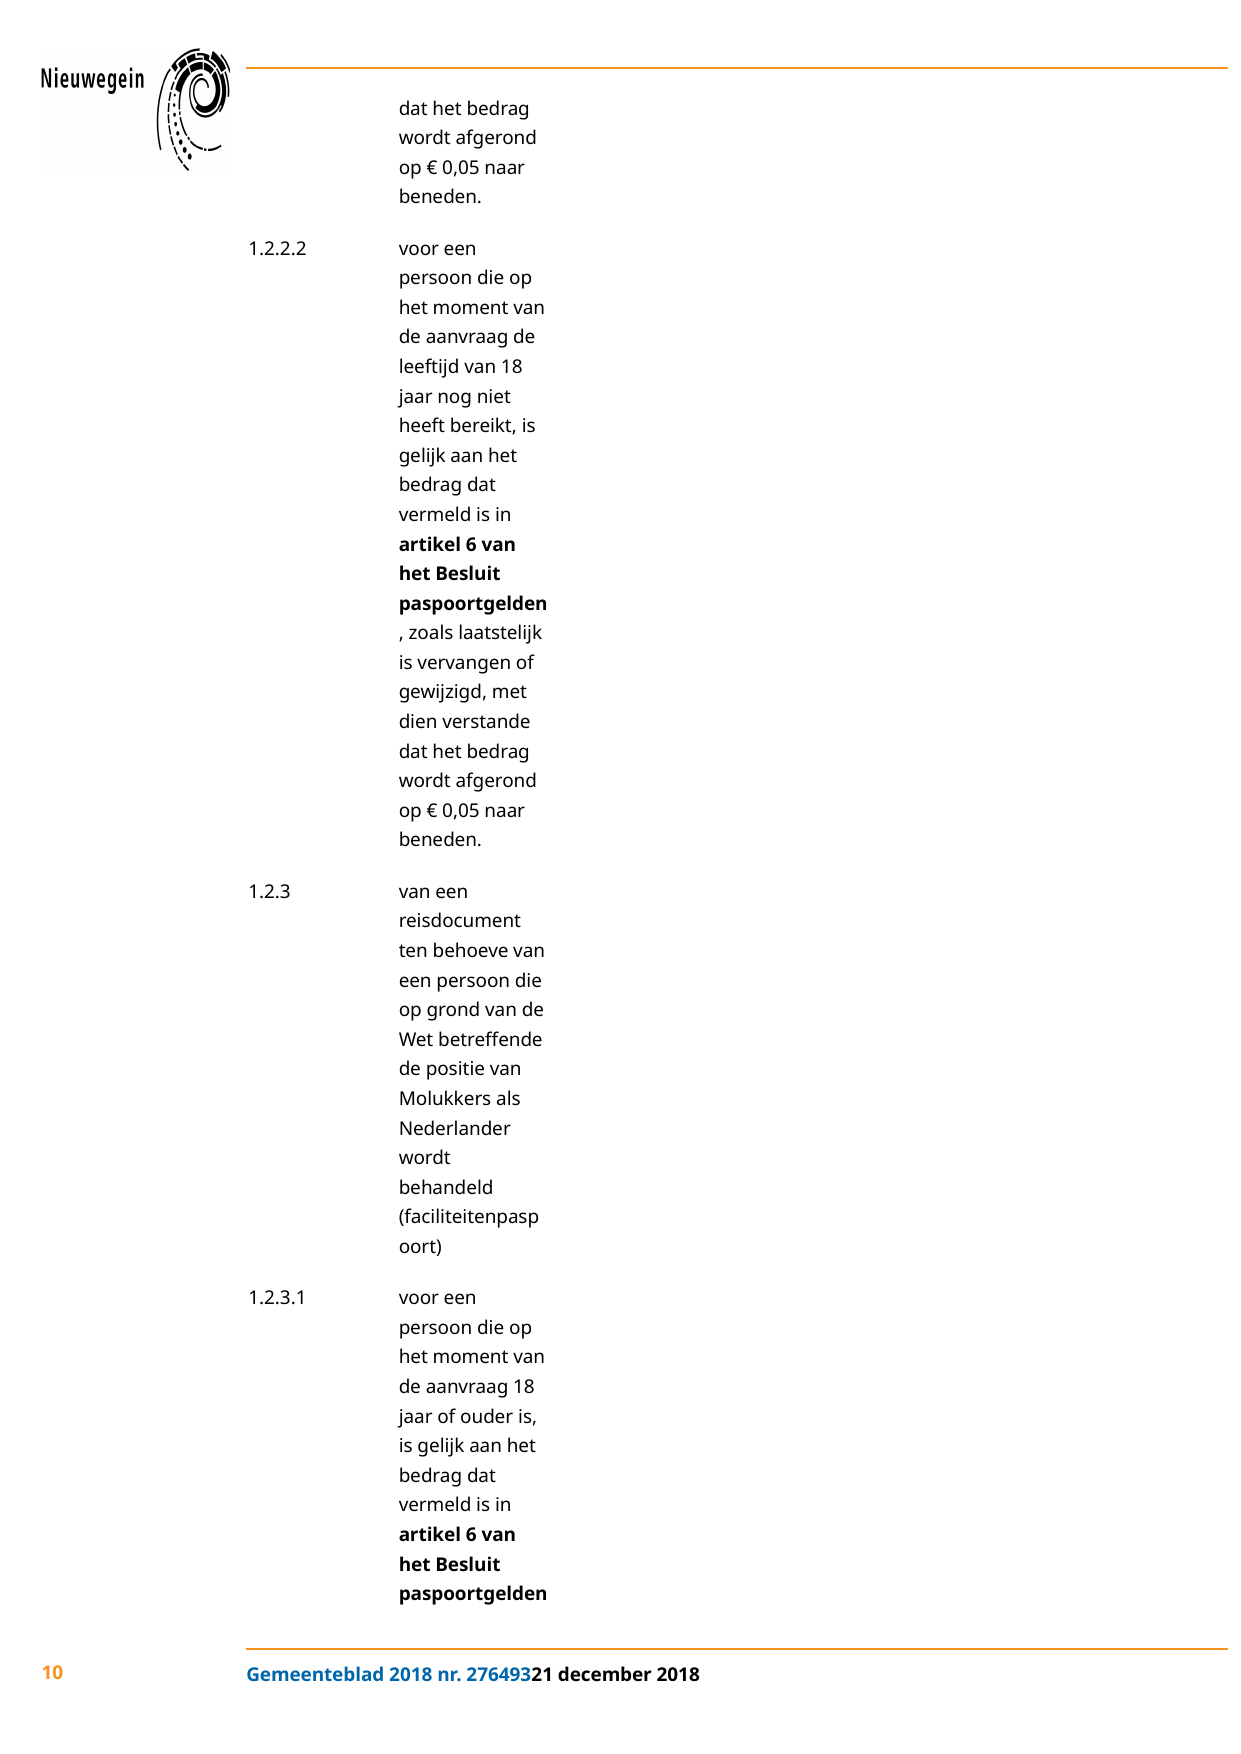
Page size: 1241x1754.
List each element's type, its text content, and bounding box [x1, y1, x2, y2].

table_cell [549, 1259, 700, 1284]
table_cell 1.2.3.1 [248, 1285, 398, 1606]
table_cell van een reisdocument ten behoeve van een persoon die op grond van de Wet betreffende de positie van Molukkers als Nederlander wordt behandeld (faciliteitenpaspoort) [399, 878, 549, 1259]
table_cell [399, 1259, 549, 1284]
table_cell [549, 235, 700, 852]
table_cell dat het bedrag wordt afgerond op € 0,05 naar beneden. [399, 95, 549, 209]
table_cell [248, 209, 398, 235]
table_cell voor een persoon die op het moment van de aanvraag de leeftijd van 18 jaar nog niet heeft bereikt, is gelijk aan het bedrag dat vermeld is in artikel 6 van het Besluit paspoortgelden, zoals laatstelijk is vervangen of gewijzigd, met dien verstande dat het bedrag wordt afgerond op € 0,05 naar beneden. [399, 235, 549, 852]
table_cell [399, 853, 549, 878]
table_cell [248, 1259, 398, 1284]
picture [41, 47, 231, 172]
table_cell [549, 209, 700, 235]
table_cell [549, 878, 700, 1259]
table_cell [399, 209, 549, 235]
table_cell voor een persoon die op het moment van de aanvraag 18 jaar of ouder is, is gelijk aan het bedrag dat vermeld is in artikel 6 van het Besluit paspoortgelden [399, 1285, 549, 1606]
table_cell [549, 853, 700, 878]
table_cell [248, 95, 398, 209]
table_cell [549, 1285, 700, 1606]
table_cell [248, 853, 398, 878]
table_cell [549, 95, 700, 209]
table_cell 1.2.2.2 [248, 235, 398, 852]
table_cell 1.2.3 [248, 878, 398, 1259]
